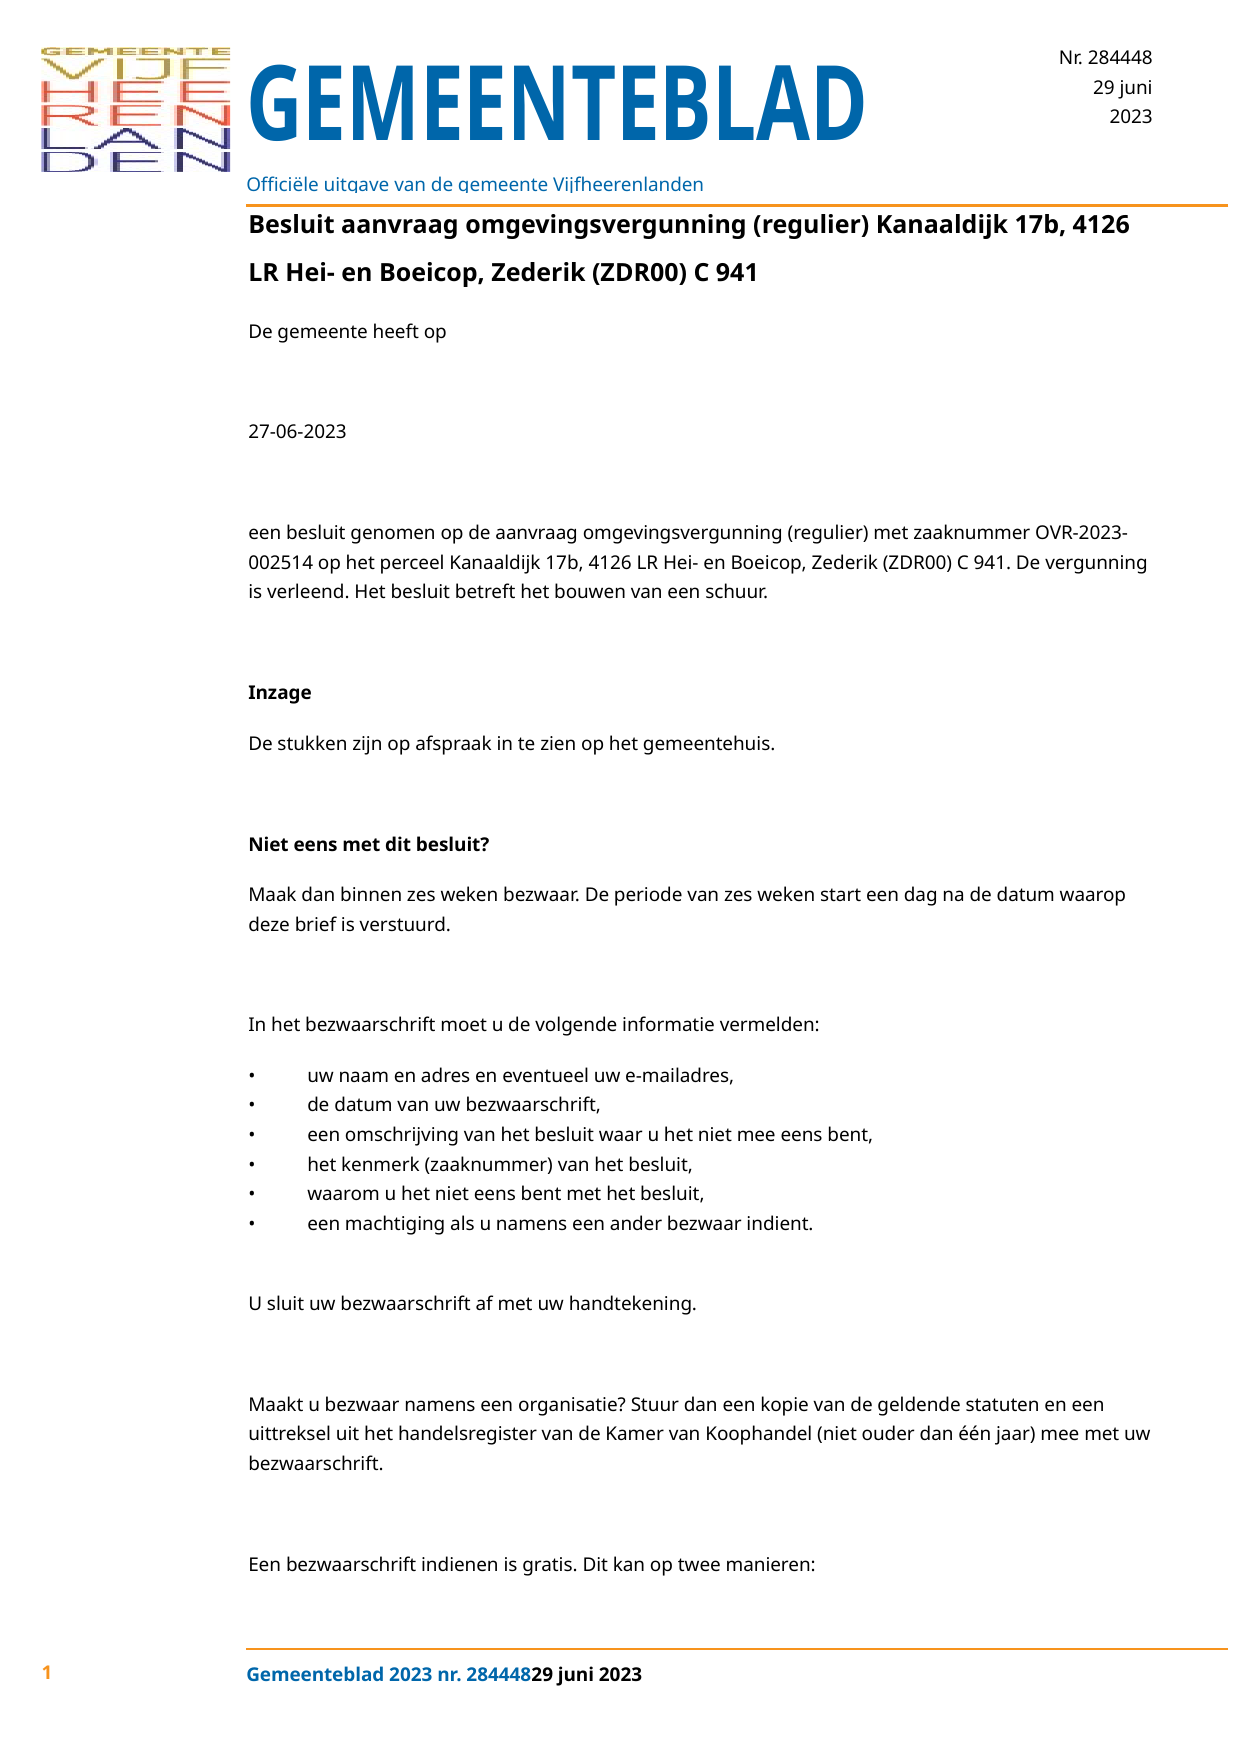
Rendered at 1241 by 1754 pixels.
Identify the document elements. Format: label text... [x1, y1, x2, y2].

list een machtiging als u namens een ander bezwaar indient. [248, 1210, 1152, 1236]
list uw naam en adres en eventueel uw e-mailadres, [248, 1062, 1152, 1088]
list de datum van uw bezwaarschrift, [248, 1092, 1152, 1117]
text Niet eens met dit besluit? [248, 831, 1152, 857]
text Maakt u bezwaar namens een organisatie? Stuur dan een kopie van de geldende statuten en een uittreksel uit het handelsregister van de Kamer van Koophandel (niet ouder dan één jaar) mee met uw bezwaarschrift. [248, 1391, 1152, 1476]
text Inzage [248, 679, 1152, 705]
text Een bezwaarschrift indienen is gratis. Dit kan op twee manieren: [248, 1551, 1152, 1577]
text Besluit aanvraag omgevingsvergunning (regulier) Kanaaldijk 17b, 4126 LR Hei- en Boeicop, Zederik (ZDR00) C 941 [248, 207, 1152, 288]
text De stukken zijn op afspraak in te zien op het gemeentehuis. [248, 730, 1152, 756]
list een omschrijving van het besluit waar u het niet mee eens bent, [248, 1121, 1152, 1147]
text De gemeente heeft op [248, 318, 1152, 344]
list waarom u het niet eens bent met het besluit, [248, 1180, 1152, 1206]
picture [41, 47, 231, 172]
text een besluit genomen op de aanvraag omgevingsvergunning (regulier) met zaaknummer OVR-2023-002514 op het perceel Kanaaldijk 17b, 4126 LR Hei- en Boeicop, Zederik (ZDR00) C 941. De vergunning is verleend. Het besluit betreft het bouwen van een schuur. [248, 519, 1152, 604]
text In het bezwaarschrift moet u de volgende informatie vermelden: [248, 1012, 1152, 1037]
text 27-06-2023 [248, 419, 1152, 444]
list het kenmerk (zaaknummer) van het besluit, [248, 1151, 1152, 1177]
text U sluit uw bezwaarschrift af met uw handtekening. [248, 1290, 1152, 1316]
text Maak dan binnen zes weken bezwaar. De periode van zes weken start een dag na de datum waarop deze brief is verstuurd. [248, 881, 1152, 937]
